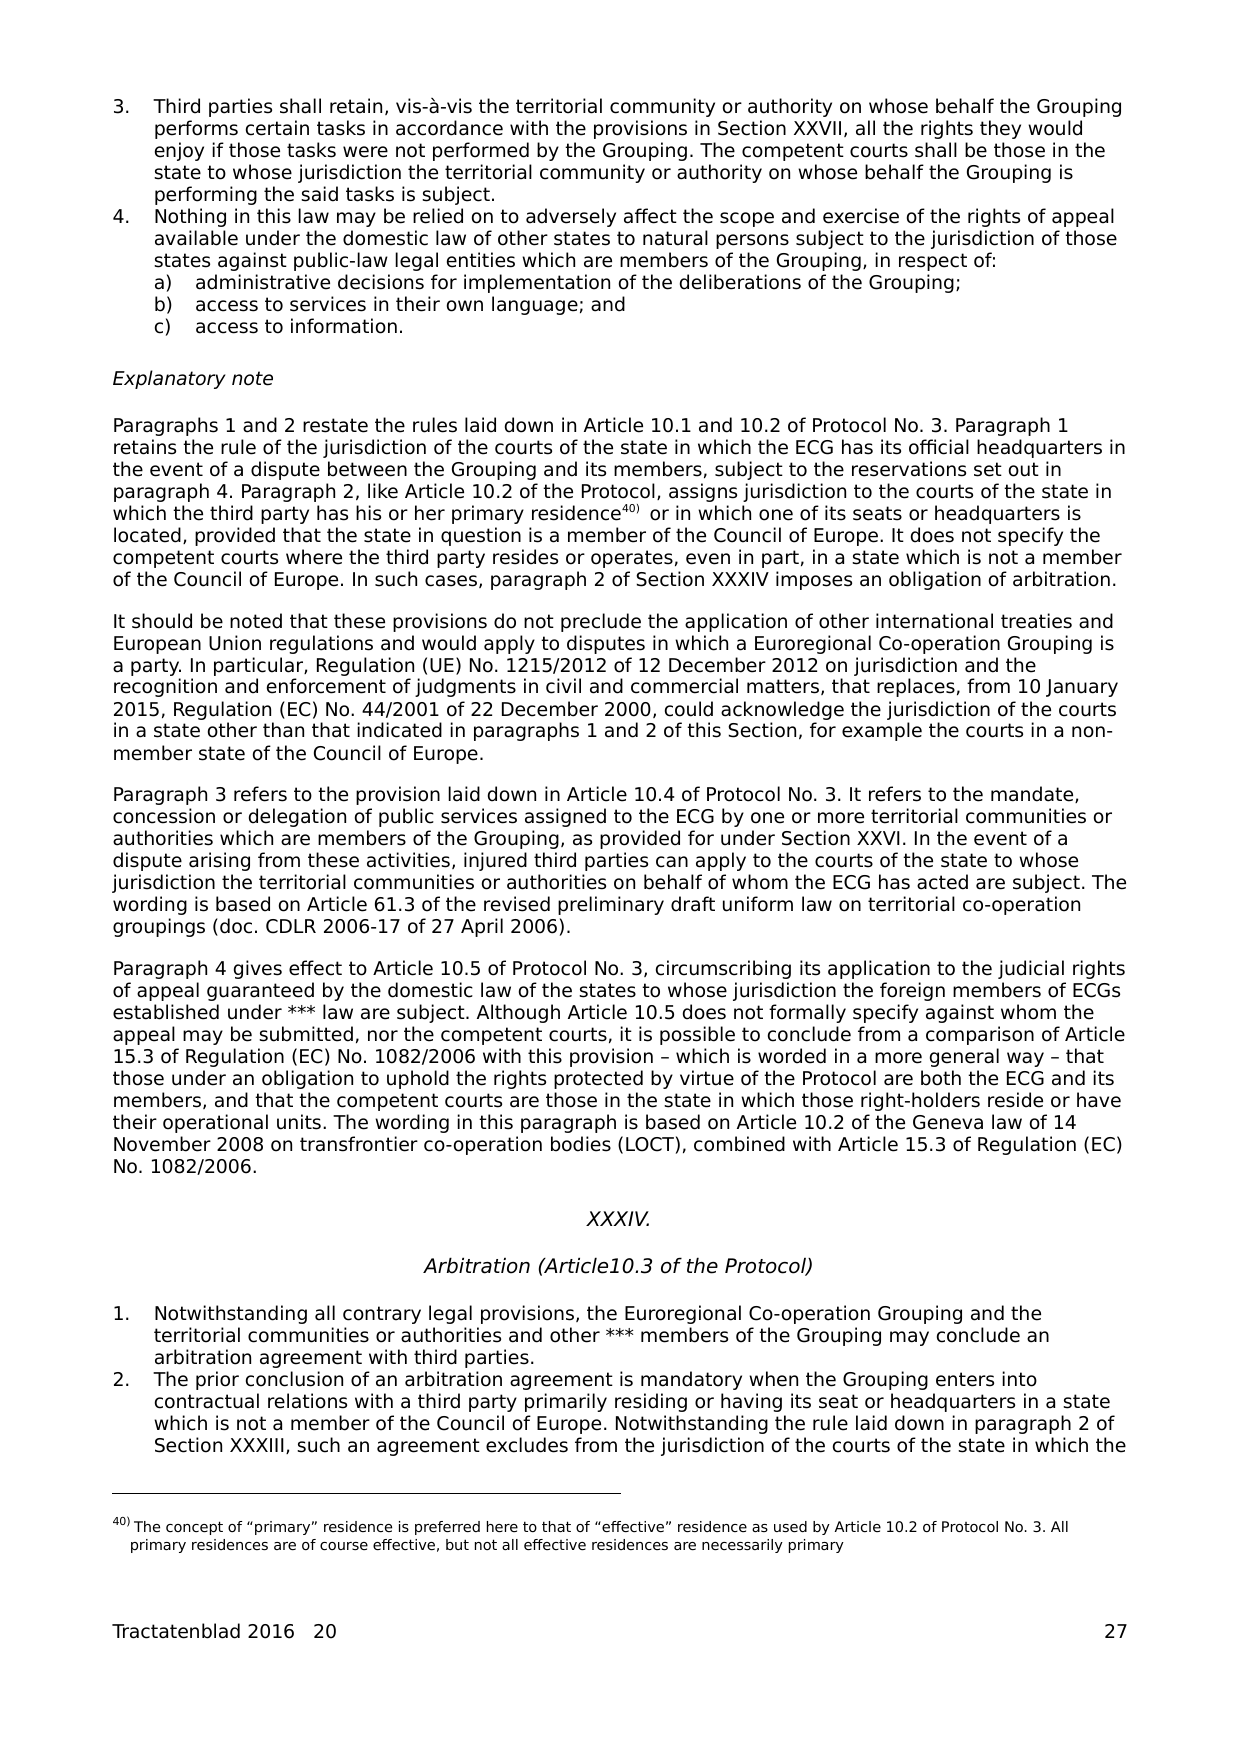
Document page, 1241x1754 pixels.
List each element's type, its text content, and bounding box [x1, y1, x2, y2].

text Paragraphs 1 and 2 restate the rules laid down in Article 10.1 and 10.2 of Protocol No. 3. Paragraph 1 retains the rule of the jurisdiction of the courts of the state in which the ECG has its official headquarters in the event of a dispute between the Grouping and its members, subject to the reservations set out in paragraph 4. Paragraph 2, like Article 10.2 of the Protocol, assigns jurisdiction to the courts of the state in which the third party has his or her primary residence or in which one of its seats or headquarters is located, provided that the state in question is a member of the Council of Europe. It does not specify the competent courts where the third party resides or operates, even in part, in a state which is not a member of the Council of Europe. In such cases, paragraph 2 of Section XXXIV imposes an obligation of arbitration. [112, 415, 1128, 591]
text 1. Notwithstanding all contrary legal provisions, the Euroregional Co-operation Grouping and the territorial communities or authorities and other *** members of the Grouping may conclude an arbitration agreement with third parties. [112, 1303, 1128, 1369]
text a) administrative decisions for implementation of the deliberations of the Grouping; [153, 272, 1128, 294]
subtitle Explanatory note [112, 368, 1128, 390]
text c) access to information. [153, 316, 1128, 338]
text Paragraph 4 gives effect to Article 10.5 of Protocol No. 3, circumscribing its application to the judicial rights of appeal guaranteed by the domestic law of the states to whose jurisdiction the foreign members of ECGs established under *** law are subject. Although Article 10.5 does not formally specify against whom the appeal may be submitted, nor the competent courts, it is possible to conclude from a comparison of Article 15.3 of Regulation (EC) No. 1082/2006 with this provision – which is worded in a more general way – that those under an obligation to uphold the rights protected by virtue of the Protocol are both the ECG and its members, and that the competent courts are those in the state in which those right-holders reside or have their operational units. The wording in this paragraph is based on Article 10.2 of the Geneva law of 14 November 2008 on transfrontier co-operation bodies (LOCT), combined with Article 15.3 of Regulation (EC) No. 1082/2006. [112, 958, 1128, 1178]
text The concept of “primary” residence is preferred here to that of “effective” residence as used by Article 10.2 of Protocol No. 3. All primary residences are of course effective, but not all effective residences are necessarily primary [112, 1515, 1128, 1554]
text 4. Nothing in this law may be relied on to adversely affect the scope and exercise of the rights of appeal available under the domestic law of other states to natural persons subject to the jurisdiction of those states against public-law legal entities which are members of the Grouping, in respect of: [112, 206, 1128, 272]
text b) access to services in their own language; and [153, 294, 1128, 316]
subtitle XXXIV. Arbitration (Article10.3 of the Protocol) [112, 1208, 1128, 1278]
text 2. The prior conclusion of an arbitration agreement is mandatory when the Grouping enters into contractual relations with a third party primarily residing or having its seat or headquarters in a state which is not a member of the Council of Europe. Notwithstanding the rule laid down in paragraph 2 of Section XXXIII, such an agreement excludes from the jurisdiction of the courts of the state in which the [112, 1369, 1128, 1457]
text 3. Third parties shall retain, vis-à-vis the territorial community or authority on whose behalf the Grouping performs certain tasks in accordance with the provisions in Section XXVII, all the rights they would enjoy if those tasks were not performed by the Grouping. The competent courts shall be those in the state to whose jurisdiction the territorial community or authority on whose behalf the Grouping is performing the said tasks is subject. [112, 96, 1128, 206]
text It should be noted that these provisions do not preclude the application of other international treaties and European Union regulations and would apply to disputes in which a Euroregional Co-operation Grouping is a party. In particular, Regulation (UE) No. 1215/2012 of 12 December 2012 on jurisdiction and the recognition and enforcement of judgments in civil and commercial matters, that replaces, from 10 January 2015, Regulation (EC) No. 44/2001 of 22 December 2000, could acknowledge the jurisdiction of the courts in a state other than that indicated in paragraphs 1 and 2 of this Section, for example the courts in a non-member state of the Council of Europe. [112, 611, 1128, 764]
text Paragraph 3 refers to the provision laid down in Article 10.4 of Protocol No. 3. It refers to the mandate, concession or delegation of public services assigned to the ECG by one or more territorial communities or authorities which are members of the Grouping, as provided for under Section XXVI. In the event of a dispute arising from these activities, injured third parties can apply to the courts of the state to whose jurisdiction the territorial communities or authorities on behalf of whom the ECG has acted are subject. The wording is based on Article 61.3 of the revised preliminary draft uniform law on territorial co-operation groupings (doc. CDLR 2006-17 of 27 April 2006). [112, 784, 1128, 938]
